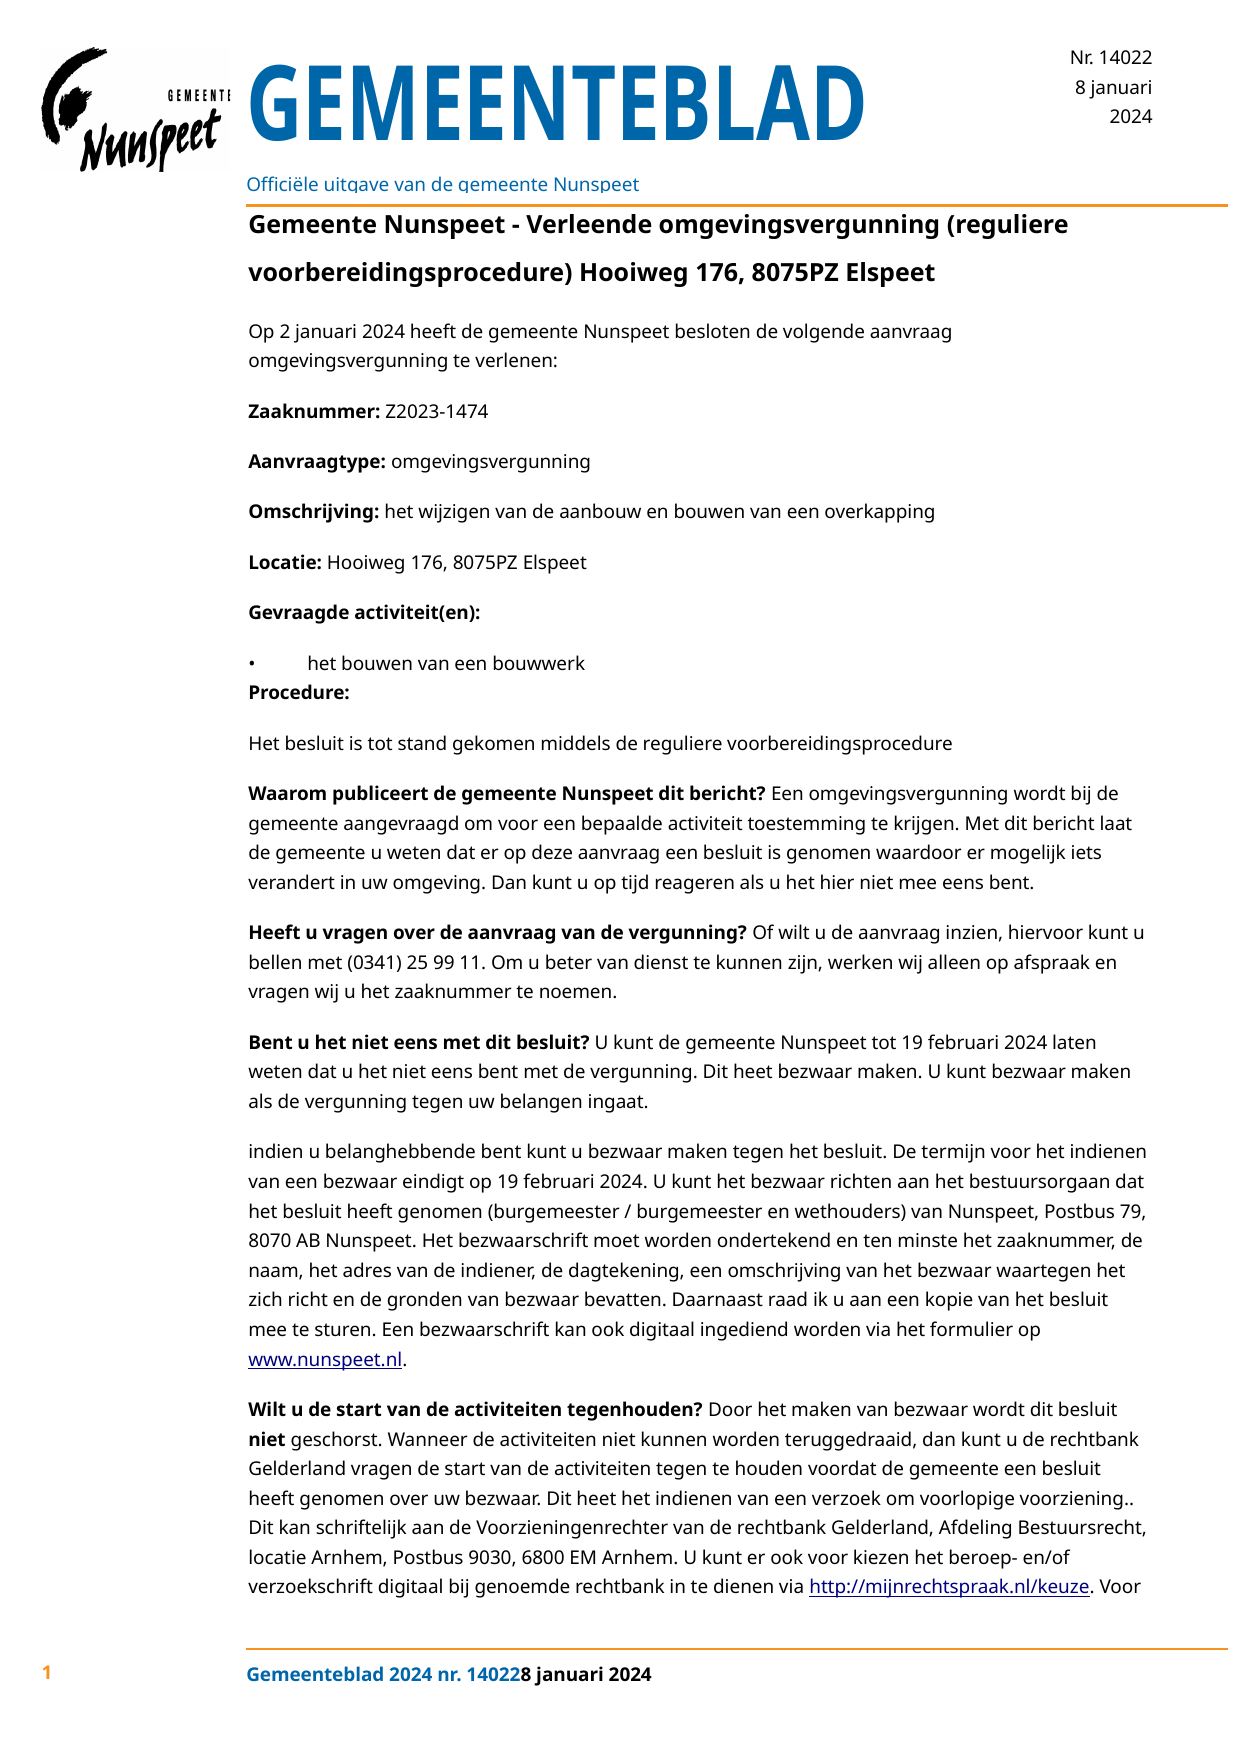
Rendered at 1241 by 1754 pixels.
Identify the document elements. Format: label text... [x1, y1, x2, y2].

picture [41, 47, 231, 172]
text Omschrijving: het wijzigen van de aanbouw en bouwen van een overkapping [248, 499, 1152, 524]
text Gevraagde activiteit(en): [248, 599, 1152, 625]
text indien u belanghebbende bent kunt u bezwaar maken tegen het besluit. De termijn voor het indienen van een bezwaar eindigt op 19 februari 2024. U kunt het bezwaar richten aan het bestuursorgaan dat het besluit heeft genomen (burgemeester / burgemeester en wethouders) van Nunspeet, Postbus 79, 8070 AB Nunspeet. Het bezwaarschrift moet worden ondertekend en ten minste het zaaknummer, de naam, het adres van de indiener, de dagtekening, een omschrijving van het bezwaar waartegen het zich richt en de gronden van bezwaar bevatten. Daarnaast raad ik u aan een kopie van het besluit mee te sturen. Een bezwaarschrift kan ook digitaal ingediend worden via het formulier op www.nunspeet.nl. [248, 1139, 1152, 1372]
list het bouwen van een bouwwerk [248, 650, 1152, 676]
text Heeft u vragen over de aanvraag van de vergunning? Of wilt u de aanvraag inzien, hiervoor kunt u bellen met (0341) 25 99 11. Om u beter van dienst te kunnen zijn, werken wij alleen op afspraak en vragen wij u het zaaknummer te noemen. [248, 919, 1152, 1004]
text Op 2 januari 2024 heeft de gemeente Nunspeet besloten de volgende aanvraag omgevingsvergunning te verlenen: [248, 318, 1152, 373]
text Procedure: [248, 679, 1152, 705]
text Gemeente Nunspeet - Verleende omgevingsvergunning (reguliere voorbereidingsprocedure) Hooiweg 176, 8075PZ Elspeet [248, 207, 1152, 288]
text Wilt u de start van de activiteiten tegenhouden? Door het maken van bezwaar wordt dit besluit niet geschorst. Wanneer de activiteiten niet kunnen worden teruggedraaid, dan kunt u de rechtbank Gelderland vragen de start van de activiteiten tegen te houden voordat de gemeente een besluit heeft genomen over uw bezwaar. Dit heet het indienen van een verzoek om voorlopige voorziening.. Dit kan schriftelijk aan de Voorzieningenrechter van de rechtbank Gelderland, Afdeling Bestuursrecht, locatie Arnhem, Postbus 9030, 6800 EM Arnhem. U kunt er ook voor kiezen het beroep- en/of verzoekschrift digitaal bij genoemde rechtbank in te dienen via http://mijnrechtspraak.nl/keuze. Voor [248, 1396, 1152, 1599]
text Waarom publiceert de gemeente Nunspeet dit bericht? Een omgevingsvergunning wordt bij de gemeente aangevraagd om voor een bepaalde activiteit toestemming te krijgen. Met dit bericht laat de gemeente u weten dat er op deze aanvraag een besluit is genomen waardoor er mogelijk iets verandert in uw omgeving. Dan kunt u op tijd reageren als u het hier niet mee eens bent. [248, 780, 1152, 895]
text Het besluit is tot stand gekomen middels de reguliere voorbereidingsprocedure [248, 730, 1152, 756]
text Zaaknummer: Z2023-1474 [248, 398, 1152, 424]
text Aanvraagtype: omgevingsvergunning [248, 448, 1152, 474]
text Locatie: Hooiweg 176, 8075PZ Elspeet [248, 549, 1152, 575]
text Bent u het niet eens met dit besluit? U kunt de gemeente Nunspeet tot 19 februari 2024 laten weten dat u het niet eens bent met de vergunning. Dit heet bezwaar maken. U kunt bezwaar maken als de vergunning tegen uw belangen ingaat. [248, 1029, 1152, 1114]
